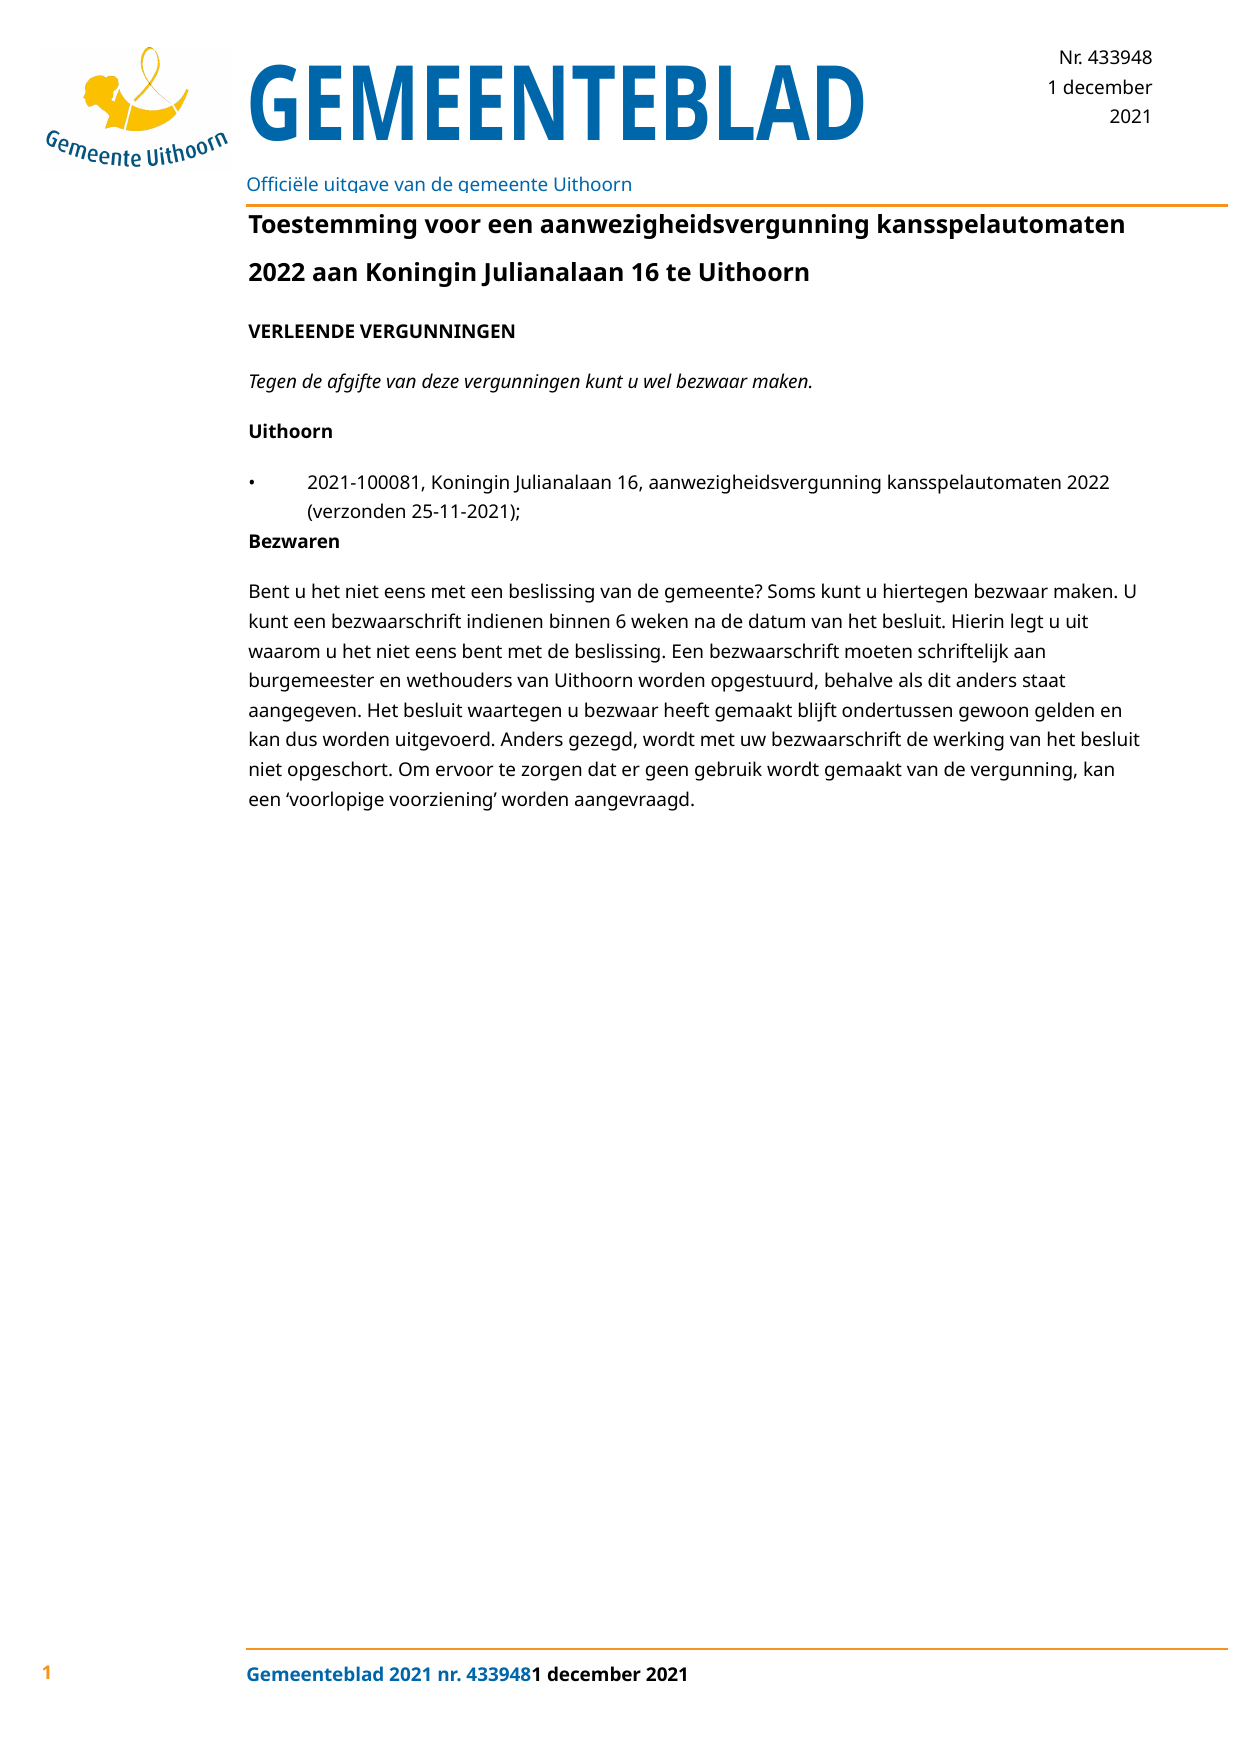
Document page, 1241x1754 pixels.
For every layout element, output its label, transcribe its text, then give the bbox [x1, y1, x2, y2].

picture [41, 47, 231, 172]
text Toestemming voor een aanwezigheidsvergunning kansspelautomaten 2022 aan Koningin Julianalaan 16 te Uithoorn [248, 207, 1152, 288]
text Bezwaren [248, 528, 1152, 554]
text Uithoorn [248, 419, 1152, 444]
text VERLEENDE VERGUNNINGEN [248, 318, 1152, 344]
list 2021-100081, Koningin Julianalaan 16, aanwezigheidsvergunning kansspelautomaten 2022 (verzonden 25-11-2021); [248, 469, 1152, 524]
text Tegen de afgifte van deze vergunningen kunt u wel bezwaar maken. [248, 368, 1152, 394]
text Bent u het niet eens met een beslissing van de gemeente? Soms kunt u hiertegen bezwaar maken. U kunt een bezwaarschrift indienen binnen 6 weken na de datum van het besluit. Hierin legt u uit waarom u het niet eens bent met de beslissing. Een bezwaarschrift moeten schriftelijk aan burgemeester en wethouders van Uithoorn worden opgestuurd, behalve als dit anders staat aangegeven. Het besluit waartegen u bezwaar heeft gemaakt blijft ondertussen gewoon gelden en kan dus worden uitgevoerd. Anders gezegd, wordt met uw bezwaarschrift de werking van het besluit niet opgeschort. Om ervoor te zorgen dat er geen gebruik wordt gemaakt van de vergunning, kan een ‘voorlopige voorziening’ worden aangevraagd. [248, 579, 1152, 812]
